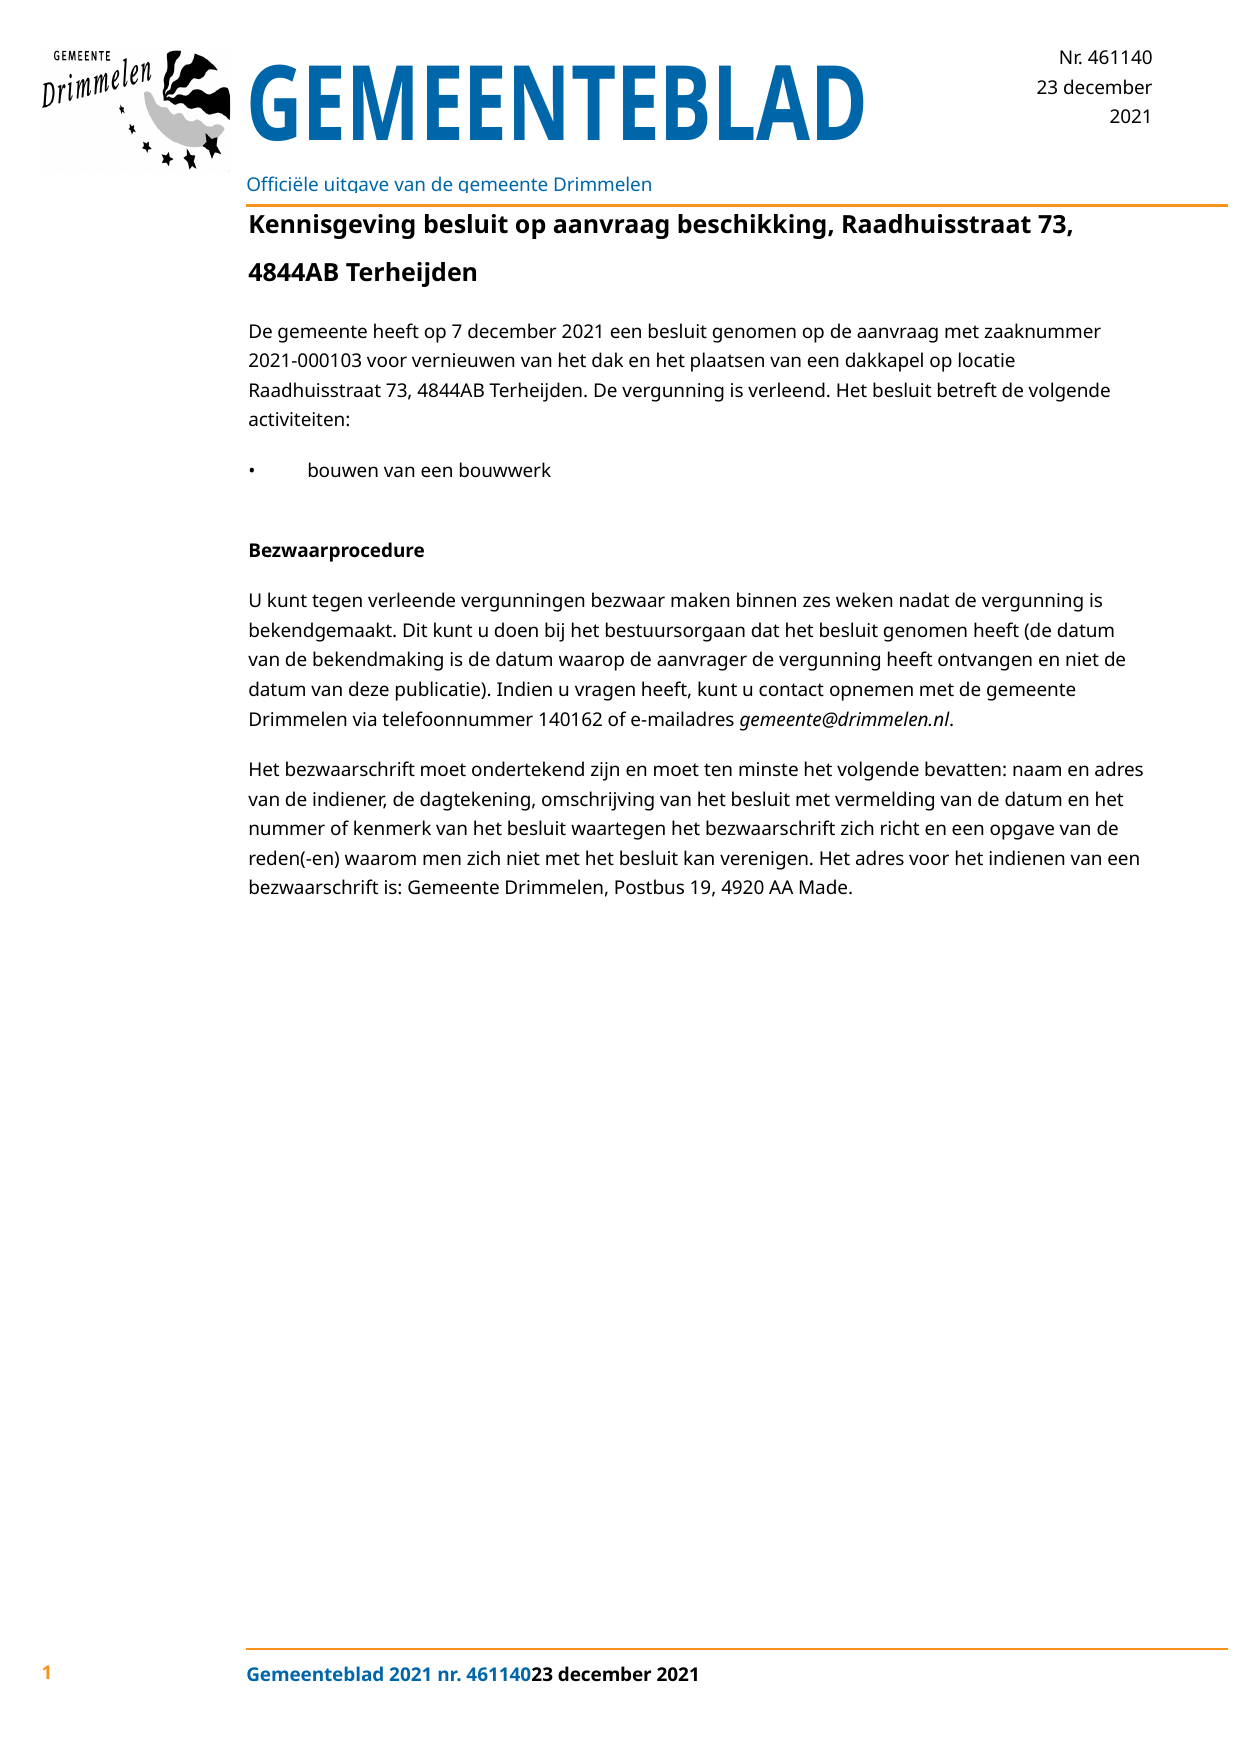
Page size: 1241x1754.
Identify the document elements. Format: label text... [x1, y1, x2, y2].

list bouwen van een bouwwerk [248, 457, 1152, 483]
text Het bezwaarschrift moet ondertekend zijn en moet ten minste het volgende bevatten: naam en adres van de indiener, de dagtekening, omschrijving van het besluit met vermelding van de datum en het nummer of kenmerk van het besluit waartegen het bezwaarschrift zich richt en een opgave van de reden(-en) waarom men zich niet met het besluit kan verenigen. Het adres voor het indienen van een bezwaarschrift is: Gemeente Drimmelen, Postbus 19, 4920 AA Made. [248, 756, 1152, 900]
text U kunt tegen verleende vergunningen bezwaar maken binnen zes weken nadat de vergunning is bekendgemaakt. Dit kunt u doen bij het bestuursorgaan dat het besluit genomen heeft (de datum van de bekendmaking is de datum waarop de aanvrager de vergunning heeft ontvangen en niet de datum van deze publicatie). Indien u vragen heeft, kunt u contact opnemen met de gemeente Drimmelen via telefoonnummer 140162 of e-mailadres gemeente@drimmelen.nl. [248, 587, 1152, 732]
picture [41, 47, 231, 172]
text Kennisgeving besluit op aanvraag beschikking, Raadhuisstraat 73, 4844AB Terheijden [248, 207, 1152, 288]
text Bezwaarprocedure [248, 537, 1152, 563]
text De gemeente heeft op 7 december 2021 een besluit genomen op de aanvraag met zaaknummer 2021-000103 voor vernieuwen van het dak en het plaatsen van een dakkapel op locatie Raadhuisstraat 73, 4844AB Terheijden. De vergunning is verleend. Het besluit betreft de volgende activiteiten: [248, 318, 1152, 432]
